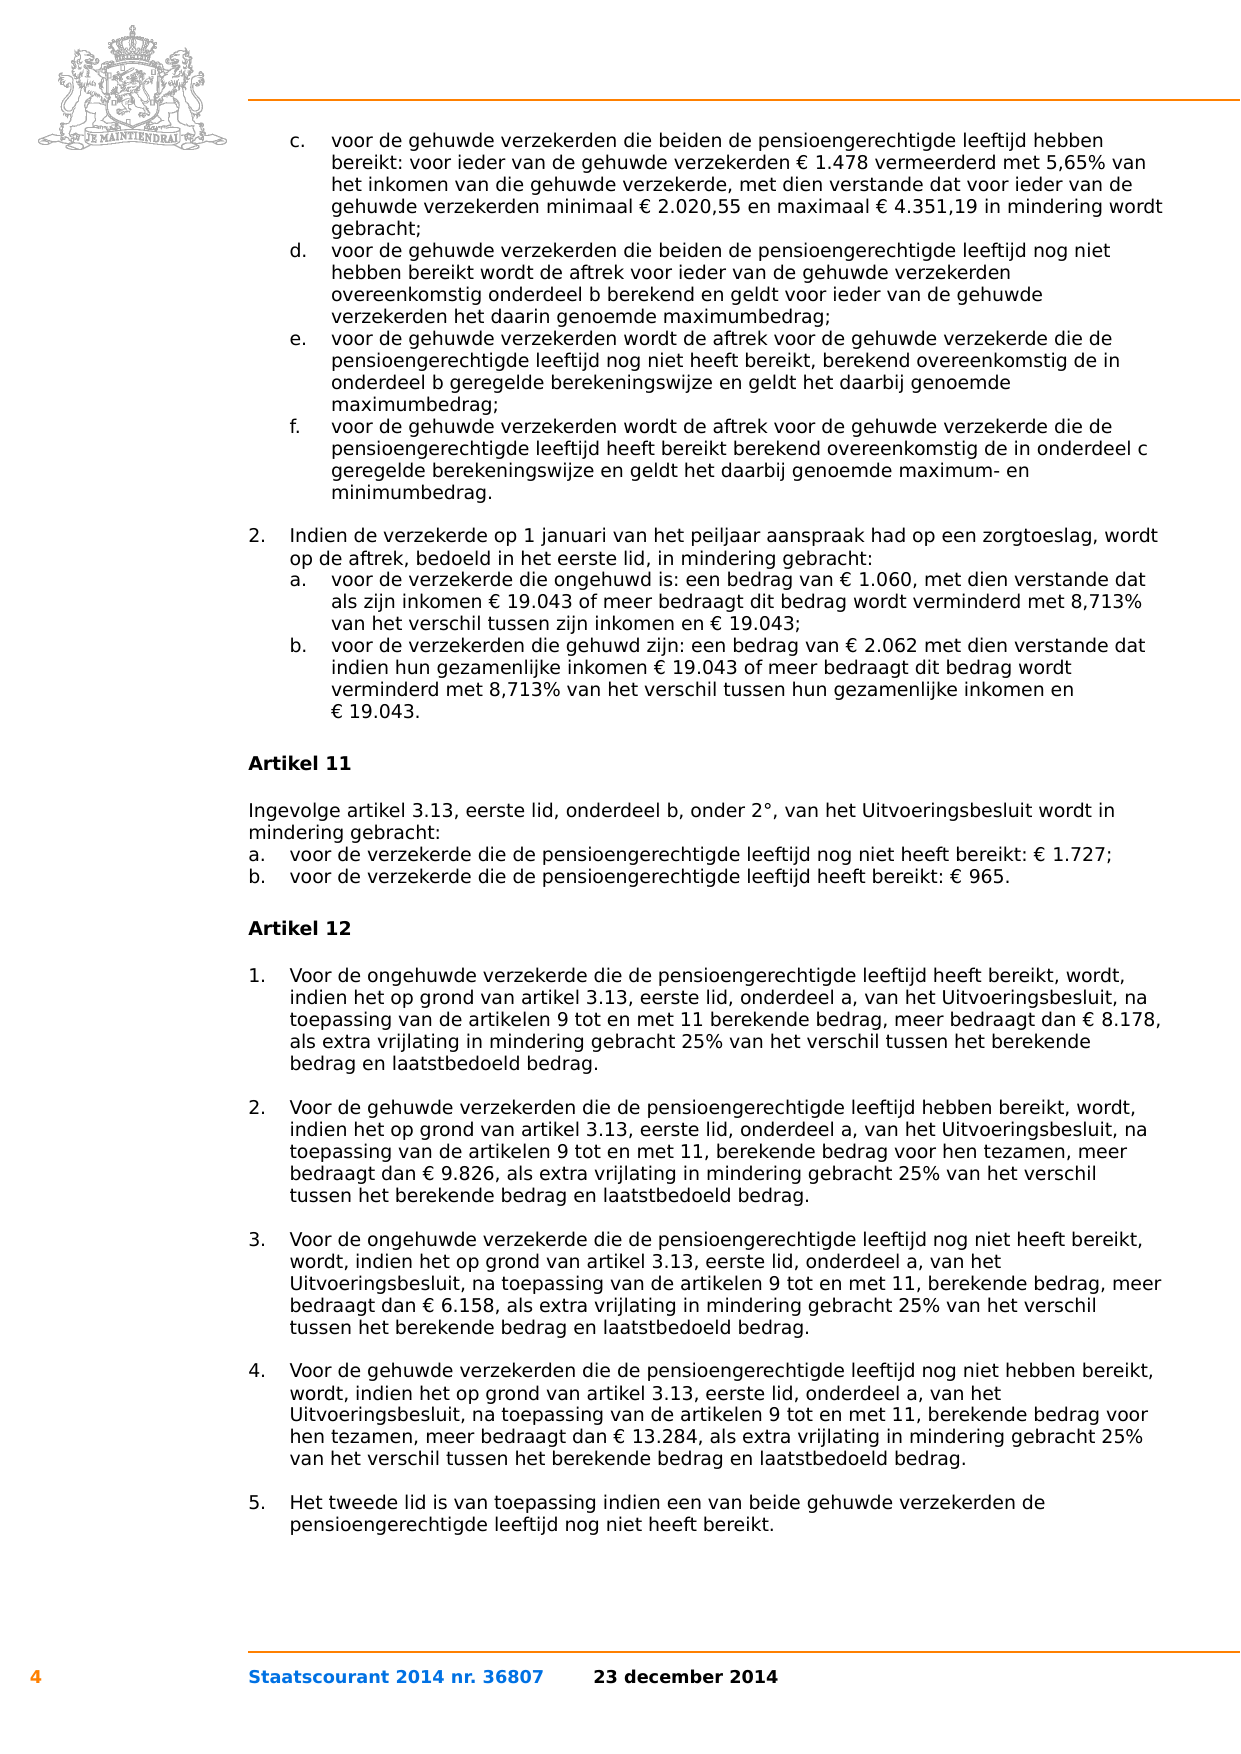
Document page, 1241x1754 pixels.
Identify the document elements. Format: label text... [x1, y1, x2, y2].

text b. voor de verzekerde die de pensioengerechtigde leeftijd heeft bereikt: € 965. [248, 866, 1163, 888]
text f. voor de gehuwde verzekerden wordt de aftrek voor de gehuwde verzekerde die de pensioengerechtigde leeftijd heeft bereikt berekend overeenkomstig de in onderdeel c geregelde berekeningswijze en geldt het daarbij genoemde maximum- en minimumbedrag. [289, 416, 1163, 503]
text a. voor de verzekerde die de pensioengerechtigde leeftijd nog niet heeft bereikt: € 1.727; [248, 844, 1163, 866]
text e. voor de gehuwde verzekerden wordt de aftrek voor de gehuwde verzekerde die de pensioengerechtigde leeftijd nog niet heeft bereikt, berekend overeenkomstig de in onderdeel b geregelde berekeningswijze en geldt het daarbij genoemde maximumbedrag; [289, 328, 1163, 416]
text a. voor de verzekerde die ongehuwd is: een bedrag van € 1.060, met dien verstande dat als zijn inkomen € 19.043 of meer bedraagt dit bedrag wordt verminderd met 8,713% van het verschil tussen zijn inkomen en € 19.043; [289, 569, 1163, 635]
text 3. Voor de ongehuwde verzekerde die de pensioengerechtigde leeftijd nog niet heeft bereikt, wordt, indien het op grond van artikel 3.13, eerste lid, onderdeel a, van het Uitvoeringsbesluit, na toepassing van de artikelen 9 tot en met 11, berekende bedrag, meer bedraagt dan € 6.158, als extra vrijlating in mindering gebracht 25% van het verschil tussen het berekende bedrag en laatstbedoeld bedrag. [248, 1229, 1163, 1338]
text d. voor de gehuwde verzekerden die beiden de pensioengerechtigde leeftijd nog niet hebben bereikt wordt de aftrek voor ieder van de gehuwde verzekerden overeenkomstig onderdeel b berekend en geldt voor ieder van de gehuwde verzekerden het daarin genoemde maximumbedrag; [289, 240, 1163, 328]
text Ingevolge artikel 3.13, eerste lid, onderdeel b, onder 2°, van het Uitvoeringsbesluit wordt in mindering gebracht: [248, 800, 1163, 844]
picture [38, 25, 227, 150]
subtitle Artikel 12 [248, 918, 1163, 940]
text b. voor de verzekerden die gehuwd zijn: een bedrag van € 2.062 met dien verstande dat indien hun gezamenlijke inkomen € 19.043 of meer bedraagt dit bedrag wordt verminderd met 8,713% van het verschil tussen hun gezamenlijke inkomen en € 19.043. [289, 635, 1163, 723]
subtitle Artikel 11 [248, 753, 1163, 775]
text 1. Voor de ongehuwde verzekerde die de pensioengerechtigde leeftijd heeft bereikt, wordt, indien het op grond van artikel 3.13, eerste lid, onderdeel a, van het Uitvoeringsbesluit, na toepassing van de artikelen 9 tot en met 11 berekende bedrag, meer bedraagt dan € 8.178, als extra vrijlating in mindering gebracht 25% van het verschil tussen het berekende bedrag en laatstbedoeld bedrag. [248, 965, 1163, 1075]
text 5. Het tweede lid is van toepassing indien een van beide gehuwde verzekerden de pensioengerechtigde leeftijd nog niet heeft bereikt. [248, 1492, 1163, 1536]
text 2. Voor de gehuwde verzekerden die de pensioengerechtigde leeftijd hebben bereikt, wordt, indien het op grond van artikel 3.13, eerste lid, onderdeel a, van het Uitvoeringsbesluit, na toepassing van de artikelen 9 tot en met 11, berekende bedrag voor hen tezamen, meer bedraagt dan € 9.826, als extra vrijlating in mindering gebracht 25% van het verschil tussen het berekende bedrag en laatstbedoeld bedrag. [248, 1097, 1163, 1207]
text 4. Voor de gehuwde verzekerden die de pensioengerechtigde leeftijd nog niet hebben bereikt, wordt, indien het op grond van artikel 3.13, eerste lid, onderdeel a, van het Uitvoeringsbesluit, na toepassing van de artikelen 9 tot en met 11, berekende bedrag voor hen tezamen, meer bedraagt dan € 13.284, als extra vrijlating in mindering gebracht 25% van het verschil tussen het berekende bedrag en laatstbedoeld bedrag. [248, 1360, 1163, 1470]
text c. voor de gehuwde verzekerden die beiden de pensioengerechtigde leeftijd hebben bereikt: voor ieder van de gehuwde verzekerden € 1.478 vermeerderd met 5,65% van het inkomen van die gehuwde verzekerde, met dien verstande dat voor ieder van de gehuwde verzekerden minimaal € 2.020,55 en maximaal € 4.351,19 in mindering wordt gebracht; [289, 130, 1163, 240]
text 2. Indien de verzekerde op 1 januari van het peiljaar aanspraak had op een zorgtoeslag, wordt op de aftrek, bedoeld in het eerste lid, in mindering gebracht: [248, 525, 1163, 569]
